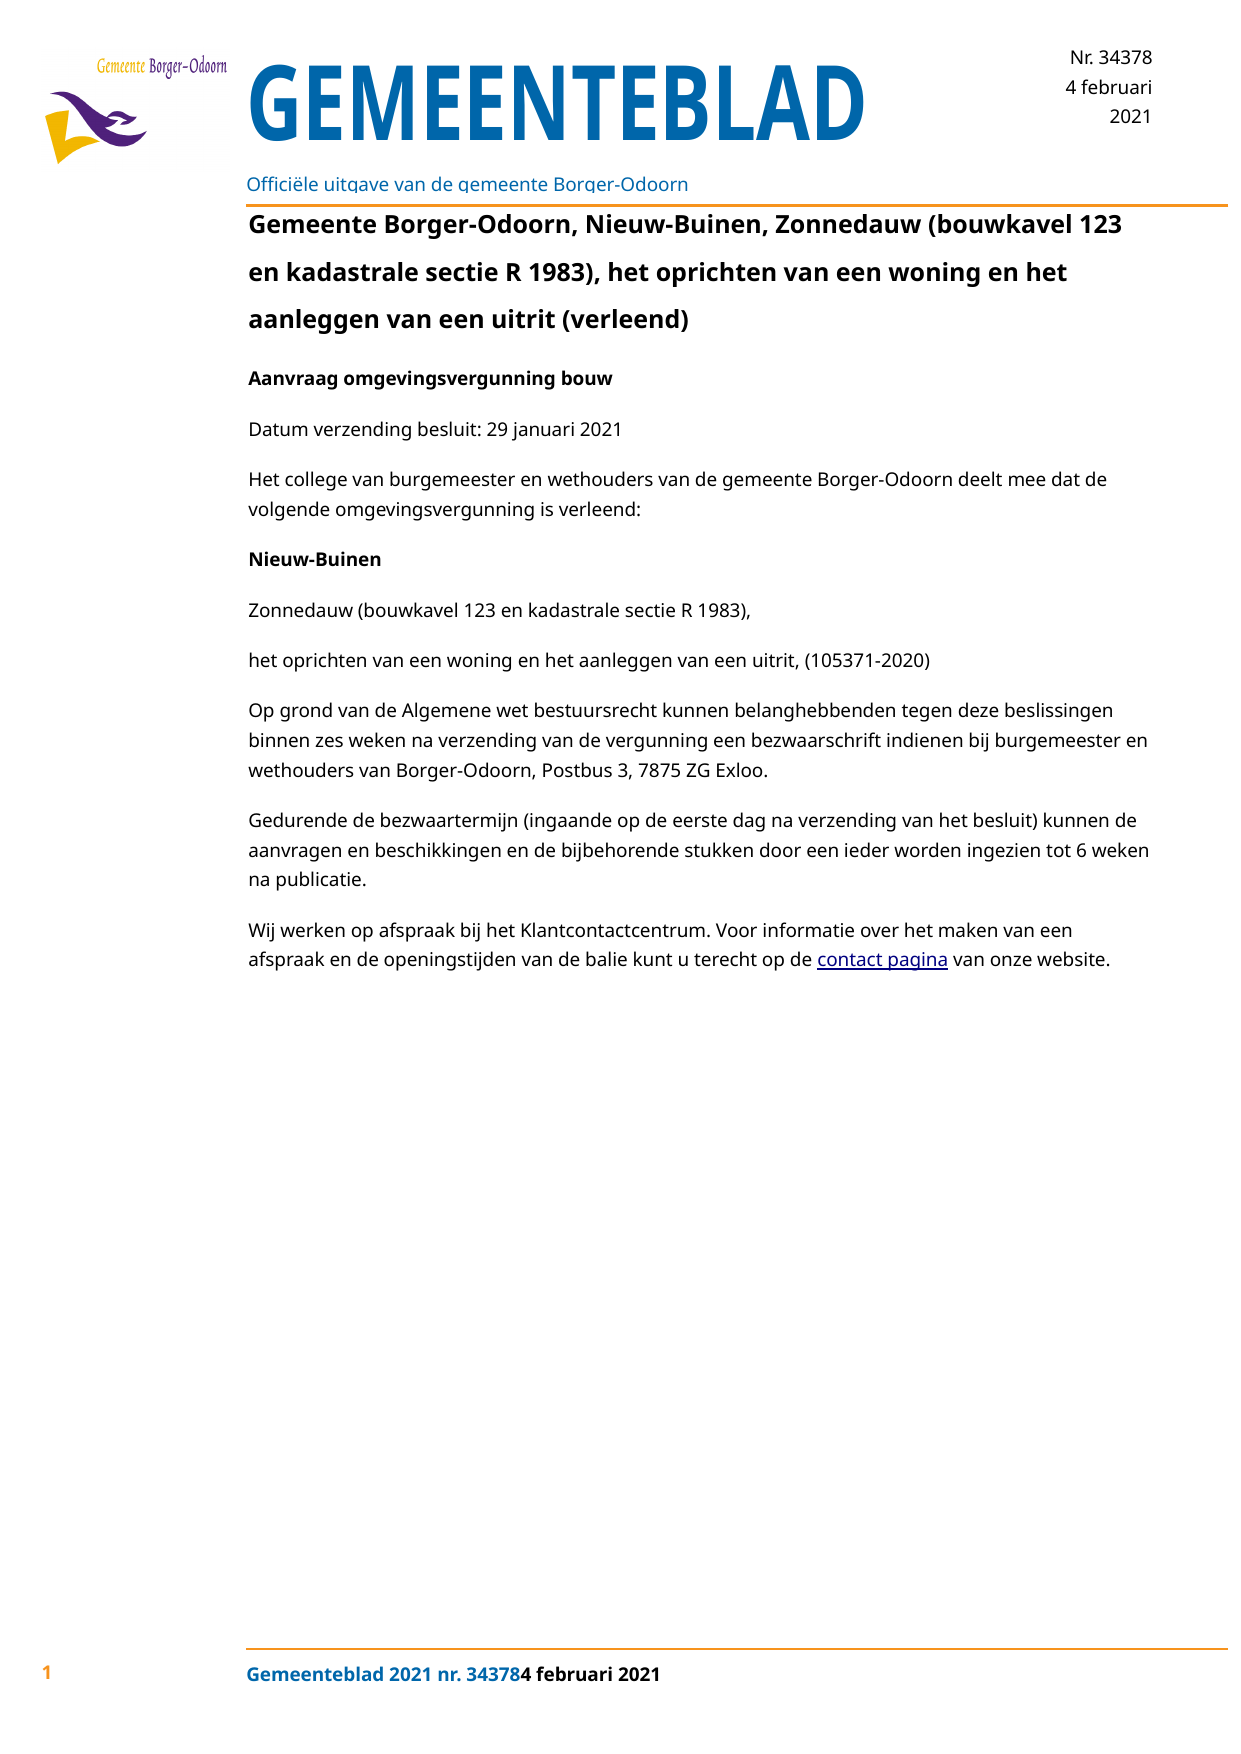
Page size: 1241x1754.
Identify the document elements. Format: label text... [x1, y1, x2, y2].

text Zonnedauw (bouwkavel 123 en kadastrale sectie R 1983), [248, 597, 1152, 622]
text Op grond van de Algemene wet bestuursrecht kunnen belanghebbenden tegen deze beslissingen binnen zes weken na verzending van de vergunning een bezwaarschrift indienen bij burgemeester en wethouders van Borger-Odoorn, Postbus 3, 7875 ZG Exloo. [248, 698, 1152, 782]
picture [41, 47, 231, 172]
text het oprichten van een woning en het aanleggen van een uitrit, (105371-2020) [248, 647, 1152, 673]
text Aanvraag omgevingsvergunning bouw [248, 366, 1152, 391]
text Wij werken op afspraak bij het Klantcontactcentrum. Voor informatie over het maken van een afspraak en de openingstijden van de balie kunt u terecht op de contact pagina van onze website. [248, 917, 1152, 972]
text Datum verzending besluit: 29 januari 2021 [248, 416, 1152, 442]
text Nieuw-Buinen [248, 546, 1152, 572]
text Gedurende de bezwaartermijn (ingaande op de eerste dag na verzending van het besluit) kunnen de aanvragen en beschikkingen en de bijbehorende stukken door een ieder worden ingezien tot 6 weken na publicatie. [248, 807, 1152, 892]
text Gemeente Borger-Odoorn, Nieuw-Buinen, Zonnedauw (bouwkavel 123 en kadastrale sectie R 1983), het oprichten van een woning en het aanleggen van een uitrit (verleend) [248, 207, 1152, 336]
text Het college van burgemeester en wethouders van de gemeente Borger-Odoorn deelt mee dat de volgende omgevingsvergunning is verleend: [248, 466, 1152, 522]
